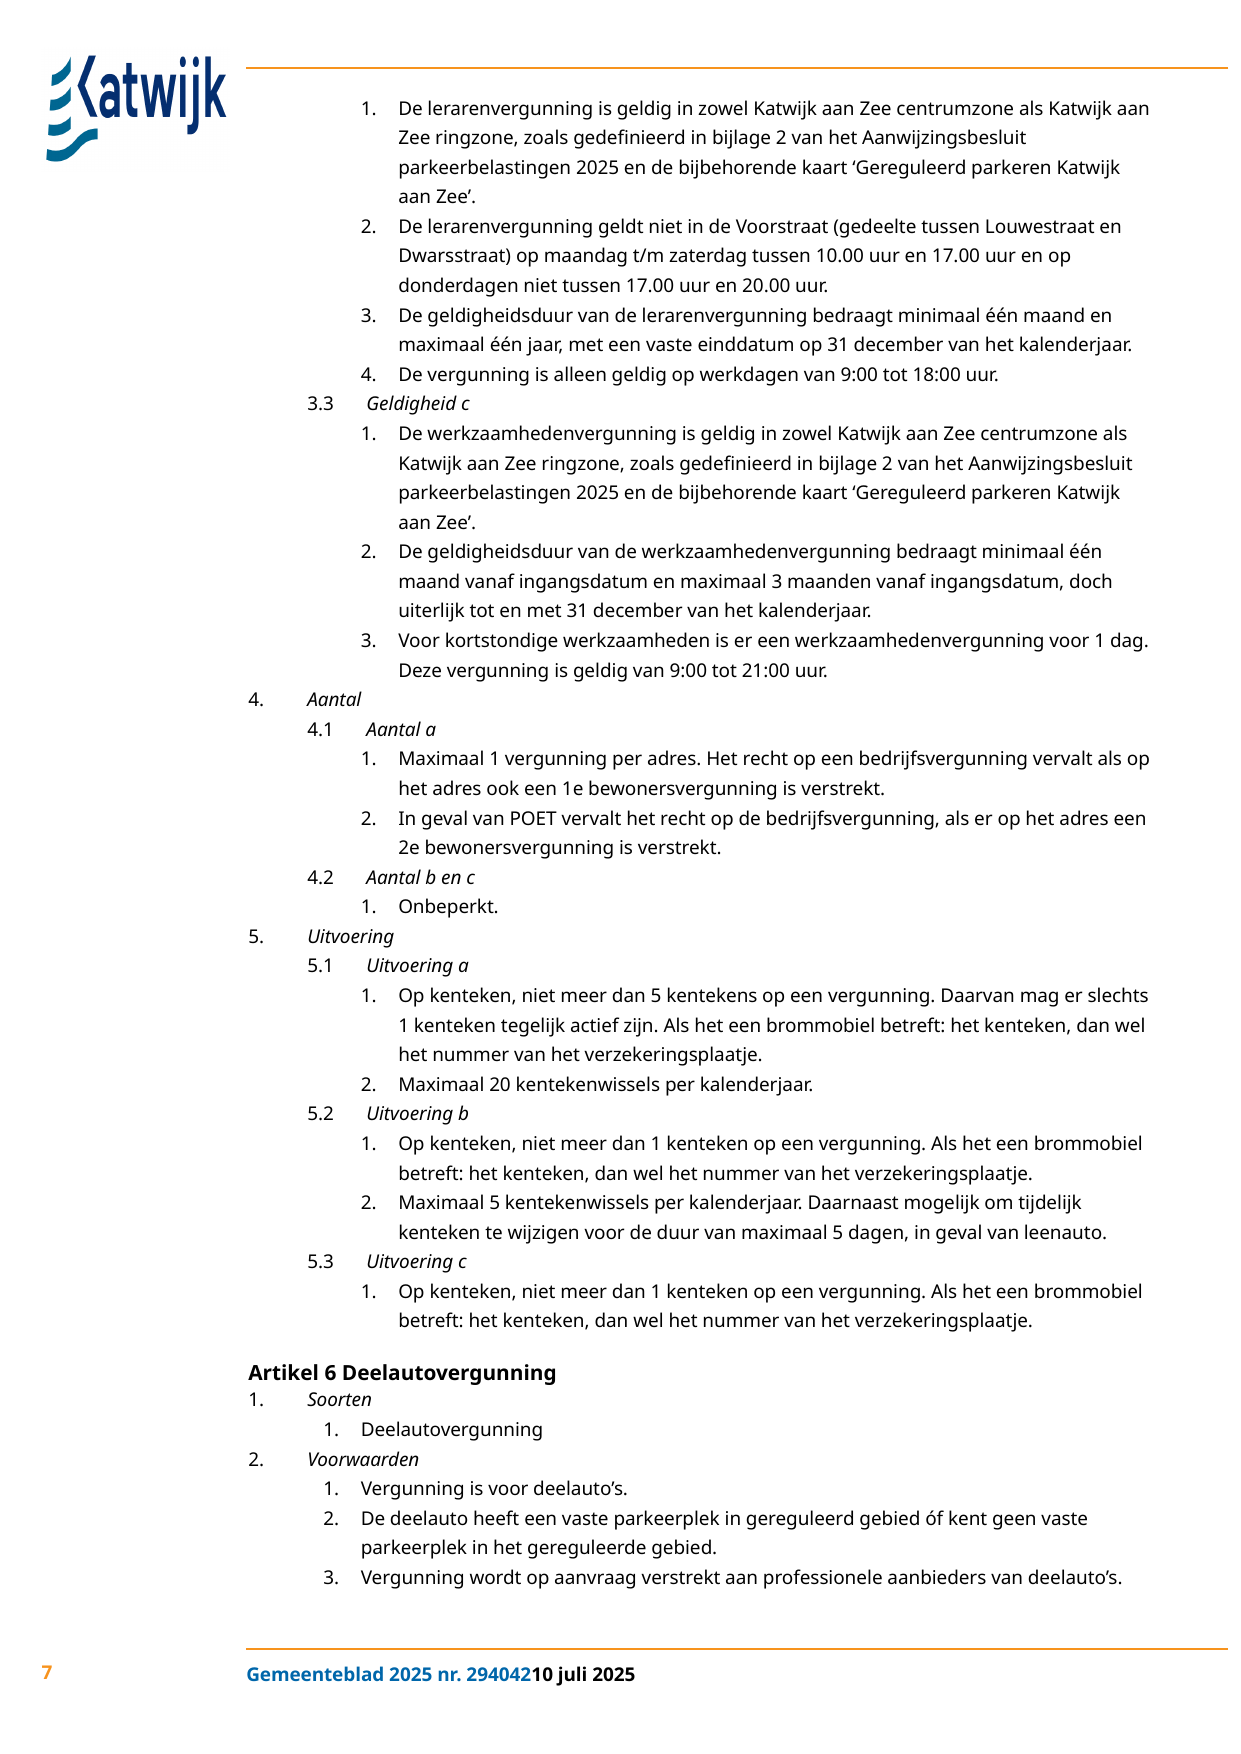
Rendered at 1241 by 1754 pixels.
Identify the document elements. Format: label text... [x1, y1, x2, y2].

list Maximaal 1 vergunning per adres. Het recht op een bedrijfsvergunning vervalt als op het adres ook een 1e bewonersvergunning is verstrekt. [361, 746, 1152, 801]
list Aantal b en c [307, 864, 1152, 890]
list De vergunning is alleen geldig op werkdagen van 9:00 tot 18:00 uur. [361, 361, 1152, 387]
list De lerarenvergunning geldt niet in de Voorstraat (gedeelte tussen Louwestraat en Dwarsstraat) op maandag t/m zaterdag tussen 10.00 uur en 17.00 uur en op donderdagen niet tussen 17.00 uur en 20.00 uur. [361, 213, 1152, 298]
list Uitvoering c [307, 1248, 1152, 1274]
list Vergunning is voor deelauto’s. [323, 1475, 1152, 1501]
list De deelauto heeft een vaste parkeerplek in gereguleerd gebied óf kent geen vaste parkeerplek in het gereguleerde gebied. [323, 1505, 1152, 1560]
list Geldigheid c [307, 391, 1152, 416]
list Op kenteken, niet meer dan 1 kenteken op een vergunning. Als het een brommobiel betreft: het kenteken, dan wel het nummer van het verzekeringsplaatje. [361, 1130, 1152, 1186]
list De werkzaamhedenvergunning is geldig in zowel Katwijk aan Zee centrumzone als Katwijk aan Zee ringzone, zoals gedefinieerd in bijlage 2 van het Aanwijzingsbesluit parkeerbelastingen 2025 en de bijbehorende kaart ‘Gereguleerd parkeren Katwijk aan Zee’. [361, 420, 1152, 535]
text Artikel 6 Deelautovergunning [248, 1358, 1152, 1387]
list De geldigheidsduur van de lerarenvergunning bedraagt minimaal één maand en maximaal één jaar, met een vaste einddatum op 31 december van het kalenderjaar. [361, 302, 1152, 357]
list In geval van POET vervalt het recht op de bedrijfsvergunning, als er op het adres een 2e bewonersvergunning is verstrekt. [361, 805, 1152, 860]
list Op kenteken, niet meer dan 5 kentekens op een vergunning. Daarvan mag er slechts 1 kenteken tegelijk actief zijn. Als het een brommobiel betreft: het kenteken, dan wel het nummer van het verzekeringsplaatje. [361, 982, 1152, 1067]
list De lerarenvergunning is geldig in zowel Katwijk aan Zee centrumzone als Katwijk aan Zee ringzone, zoals gedefinieerd in bijlage 2 van het Aanwijzingsbesluit parkeerbelastingen 2025 en de bijbehorende kaart ‘Gereguleerd parkeren Katwijk aan Zee’. [361, 95, 1152, 209]
list Onbeperkt. [361, 893, 1152, 919]
list Soorten [248, 1387, 1152, 1412]
list Aantal a [307, 716, 1152, 742]
list Uitvoering a [307, 953, 1152, 978]
list Uitvoering b [307, 1101, 1152, 1126]
list Aantal [248, 686, 1152, 712]
list Maximaal 20 kentekenwissels per kalenderjaar. [361, 1071, 1152, 1097]
picture [41, 47, 231, 172]
list Vergunning wordt op aanvraag verstrekt aan professionele aanbieders van deelauto’s. [323, 1564, 1152, 1590]
list De geldigheidsduur van de werkzaamhedenvergunning bedraagt minimaal één maand vanaf ingangsdatum en maximaal 3 maanden vanaf ingangsdatum, doch uiterlijk tot en met 31 december van het kalenderjaar. [361, 538, 1152, 623]
list Maximaal 5 kentekenwissels per kalenderjaar. Daarnaast mogelijk om tijdelijk kenteken te wijzigen voor de duur van maximaal 5 dagen, in geval van leenauto. [361, 1189, 1152, 1245]
list Deelautovergunning [323, 1416, 1152, 1442]
list Op kenteken, niet meer dan 1 kenteken op een vergunning. Als het een brommobiel betreft: het kenteken, dan wel het nummer van het verzekeringsplaatje. [361, 1278, 1152, 1333]
list Voor kortstondige werkzaamheden is er een werkzaamhedenvergunning voor 1 dag. Deze vergunning is geldig van 9:00 tot 21:00 uur. [361, 627, 1152, 683]
list Voorwaarden [248, 1446, 1152, 1471]
list Uitvoering [248, 923, 1152, 949]
